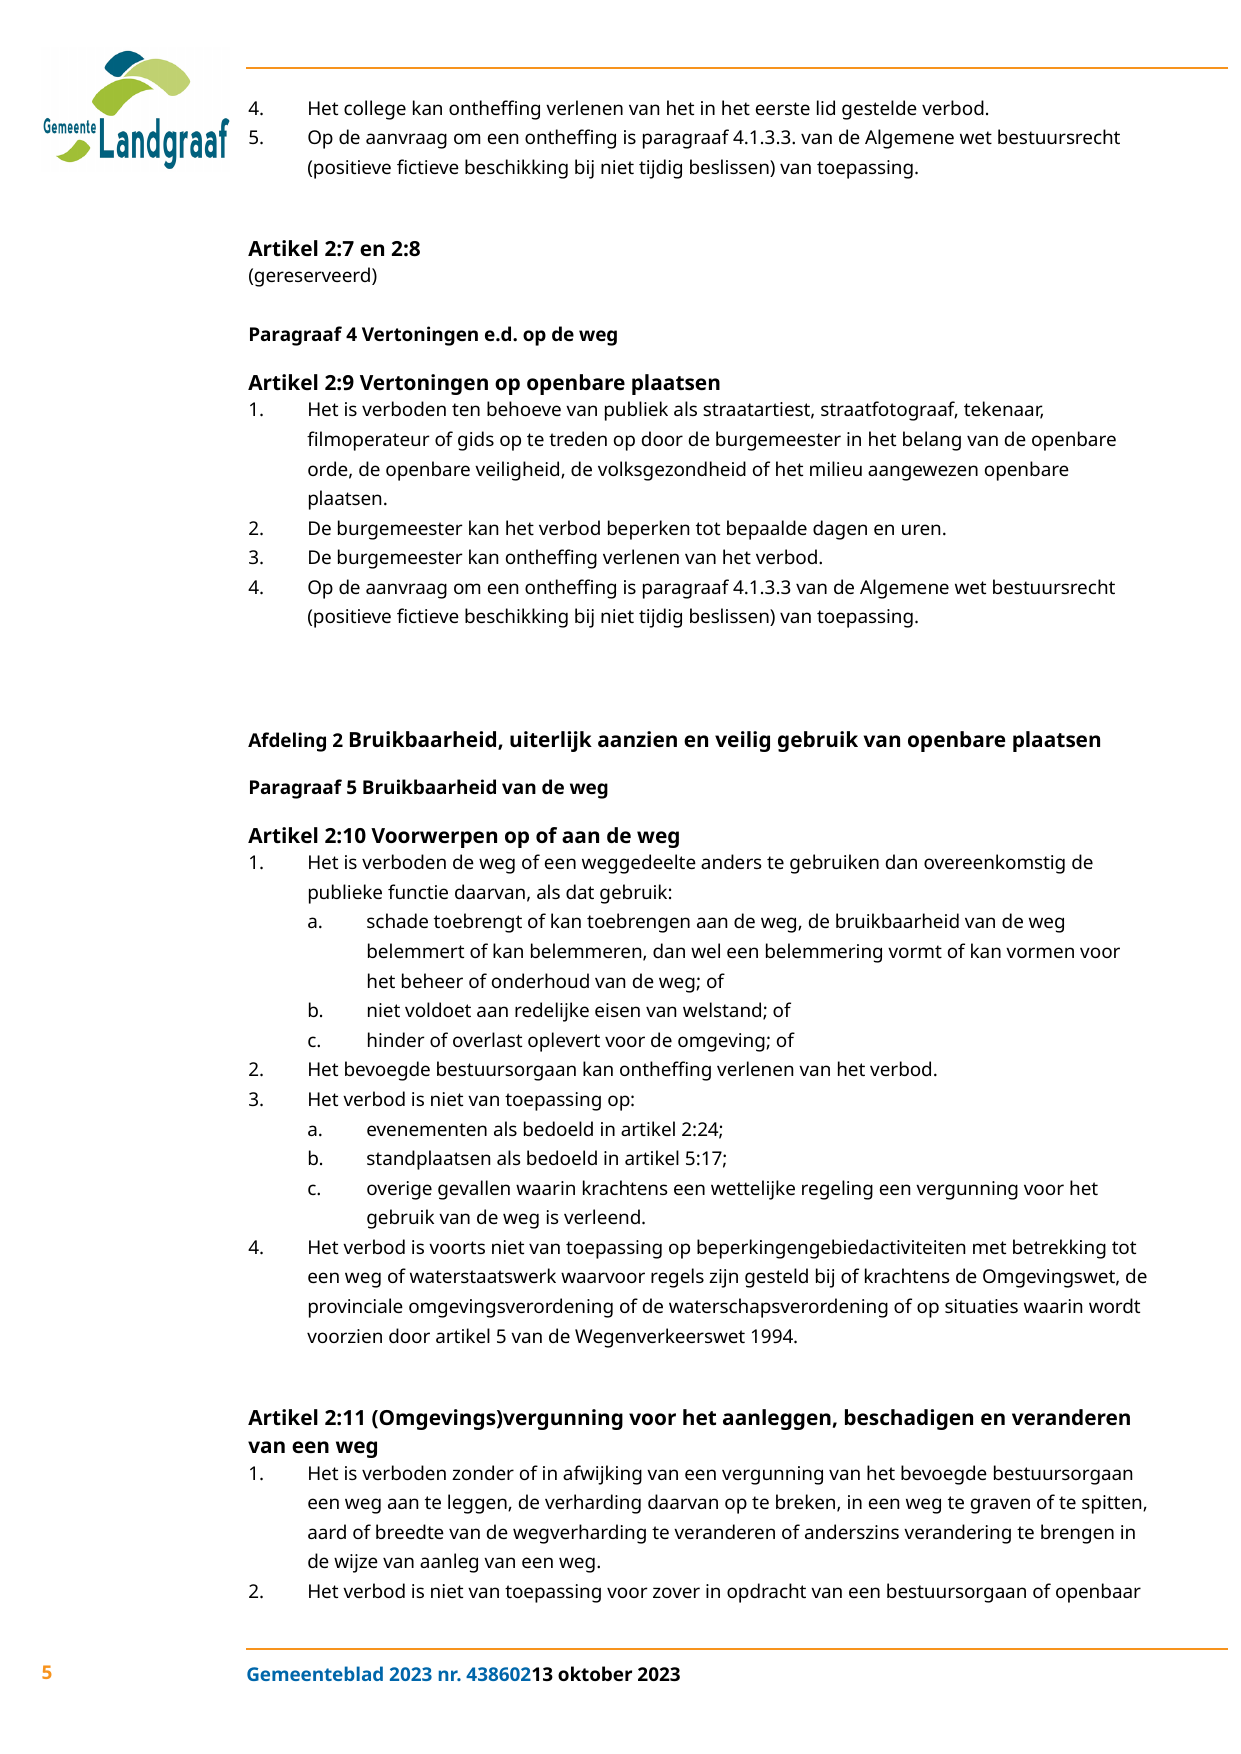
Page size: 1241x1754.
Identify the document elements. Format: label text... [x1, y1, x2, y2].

list schade toebrengt of kan toebrengen aan de weg, de bruikbaarheid van de weg belemmert of kan belemmeren, dan wel een belemmering vormt of kan vormen voor het beheer of onderhoud van de weg; of [307, 909, 1152, 994]
list Het verbod is voorts niet van toepassing op beperkingengebiedactiviteiten met betrekking tot een weg of waterstaatswerk waarvoor regels zijn gesteld bij of krachtens de Omgevingswet, de provinciale omgevingsverordening of de waterschapsverordening of op situaties waarin wordt voorzien door artikel 5 van de Wegenverkeerswet 1994. [248, 1234, 1152, 1349]
text Artikel 2:9 Vertoningen op openbare plaatsen [248, 368, 1152, 397]
list Het bevoegde bestuursorgaan kan ontheffing verlenen van het verbod. [248, 1057, 1152, 1082]
list Het is verboden zonder of in afwijking van een vergunning van het bevoegde bestuursorgaan een weg aan te leggen, de verharding daarvan op te breken, in een weg te graven of te spitten, aard of breedte van de wegverharding te veranderen of anderszins verandering te brengen in de wijze van aanleg van een weg. [248, 1460, 1152, 1574]
list overige gevallen waarin krachtens een wettelijke regeling een vergunning voor het gebruik van de weg is verleend. [307, 1175, 1152, 1230]
picture [41, 47, 231, 172]
list Het verbod is niet van toepassing voor zover in opdracht van een bestuursorgaan of openbaar [248, 1578, 1152, 1604]
list Op de aanvraag om een ontheffing is paragraaf 4.1.3.3 van de Algemene wet bestuursrecht (positieve fictieve beschikking bij niet tijdig beslissen) van toepassing. [248, 574, 1152, 629]
list Het is verboden de weg of een weggedeelte anders te gebruiken dan overeenkomstig de publieke functie daarvan, als dat gebruik: [248, 849, 1152, 905]
list Het is verboden ten behoeve van publiek als straatartiest, straatfotograaf, tekenaar, filmoperateur of gids op te treden op door de burgemeester in het belang van de openbare orde, de openbare veiligheid, de volksgezondheid of het milieu aangewezen openbare plaatsen. [248, 397, 1152, 511]
text Paragraaf 4 Vertoningen e.d. op de weg [248, 322, 1152, 347]
list Het college kan ontheffing verlenen van het in het eerste lid gestelde verbod. [248, 95, 1152, 121]
list Op de aanvraag om een ontheffing is paragraaf 4.1.3.3. van de Algemene wet bestuursrecht (positieve fictieve beschikking bij niet tijdig beslissen) van toepassing. [248, 124, 1152, 180]
text Afdeling 2 Bruikbaarheid, uiterlijk aanzien en veilig gebruik van openbare plaatsen [248, 725, 1152, 754]
list De burgemeester kan het verbod beperken tot bepaalde dagen en uren. [248, 515, 1152, 541]
list Het verbod is niet van toepassing op: [248, 1086, 1152, 1112]
list evenementen als bedoeld in artikel 2:24; [307, 1116, 1152, 1142]
text Artikel 2:11 (Omgevings)vergunning voor het aanleggen, beschadigen en veranderen van een weg [248, 1403, 1152, 1460]
list niet voldoet aan redelijke eisen van welstand; of [307, 997, 1152, 1023]
list hinder of overlast oplevert voor de omgeving; of [307, 1027, 1152, 1053]
list De burgemeester kan ontheffing verlenen van het verbod. [248, 544, 1152, 570]
text Artikel 2:7 en 2:8 [248, 234, 1152, 262]
list standplaatsen als bedoeld in artikel 5:17; [307, 1145, 1152, 1171]
text (gereserveerd) [248, 262, 1152, 288]
text Artikel 2:10 Voorwerpen op of aan de weg [248, 821, 1152, 849]
text Paragraaf 5 Bruikbaarheid van de weg [248, 774, 1152, 800]
